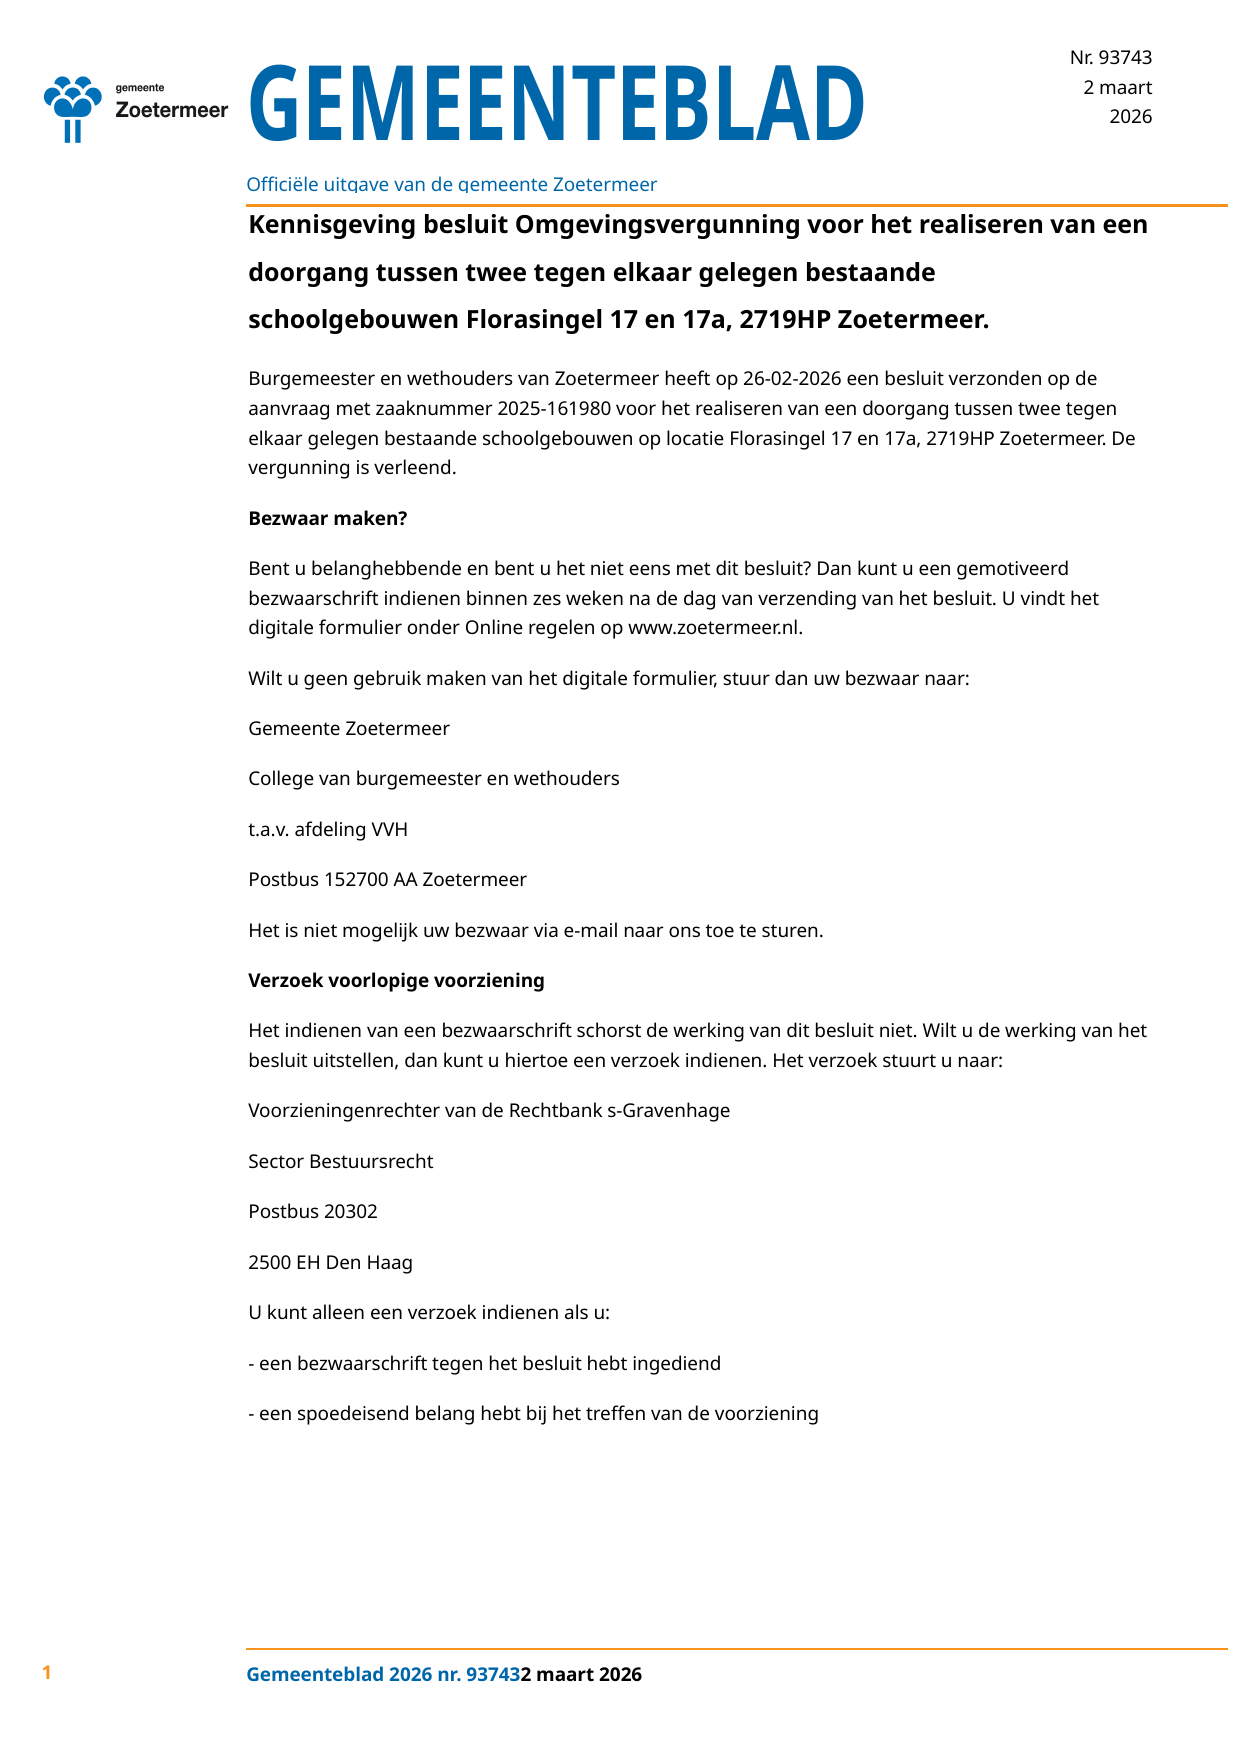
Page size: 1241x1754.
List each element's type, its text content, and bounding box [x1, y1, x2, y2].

text College van burgemeester en wethouders [248, 766, 1152, 791]
text Gemeente Zoetermeer [248, 715, 1152, 741]
text Wilt u geen gebruik maken van het digitale formulier, stuur dan uw bezwaar naar: [248, 665, 1152, 690]
text Burgemeester en wethouders van Zoetermeer heeft op 26-02-2026 een besluit verzonden op de aanvraag met zaaknummer 2025-161980 voor het realiseren van een doorgang tussen twee tegen elkaar gelegen bestaande schoolgebouwen op locatie Florasingel 17 en 17a, 2719HP Zoetermeer. De vergunning is verleend. [248, 366, 1152, 480]
text Sector Bestuursrecht [248, 1148, 1152, 1174]
text Het is niet mogelijk uw bezwaar via e-mail naar ons toe te sturen. [248, 917, 1152, 942]
text Postbus 152700 AA Zoetermeer [248, 866, 1152, 892]
text Voorzieningenrechter van de Rechtbank s-Gravenhage [248, 1098, 1152, 1123]
text Kennisgeving besluit Omgevingsvergunning voor het realiseren van een doorgang tussen twee tegen elkaar gelegen bestaande schoolgebouwen Florasingel 17 en 17a, 2719HP Zoetermeer. [248, 207, 1152, 336]
text 2500 EH Den Haag [248, 1249, 1152, 1274]
picture [41, 47, 231, 172]
text - een bezwaarschrift tegen het besluit hebt ingediend [248, 1350, 1152, 1375]
text Bent u belanghebbende en bent u het niet eens met dit besluit? Dan kunt u een gemotiveerd bezwaarschrift indienen binnen zes weken na de dag van verzending van het besluit. U vindt het digitale formulier onder Online regelen op www.zoetermeer.nl. [248, 555, 1152, 640]
text t.a.v. afdeling VVH [248, 816, 1152, 842]
text Bezwaar maken? [248, 505, 1152, 530]
text U kunt alleen een verzoek indienen als u: [248, 1299, 1152, 1325]
text - een spoedeisend belang hebt bij het treffen van de voorziening [248, 1400, 1152, 1426]
text Postbus 20302 [248, 1198, 1152, 1224]
text Het indienen van een bezwaarschrift schorst de werking van dit besluit niet. Wilt u de werking van het besluit uitstellen, dan kunt u hiertoe een verzoek indienen. Het verzoek stuurt u naar: [248, 1018, 1152, 1073]
text Verzoek voorlopige voorziening [248, 967, 1152, 993]
